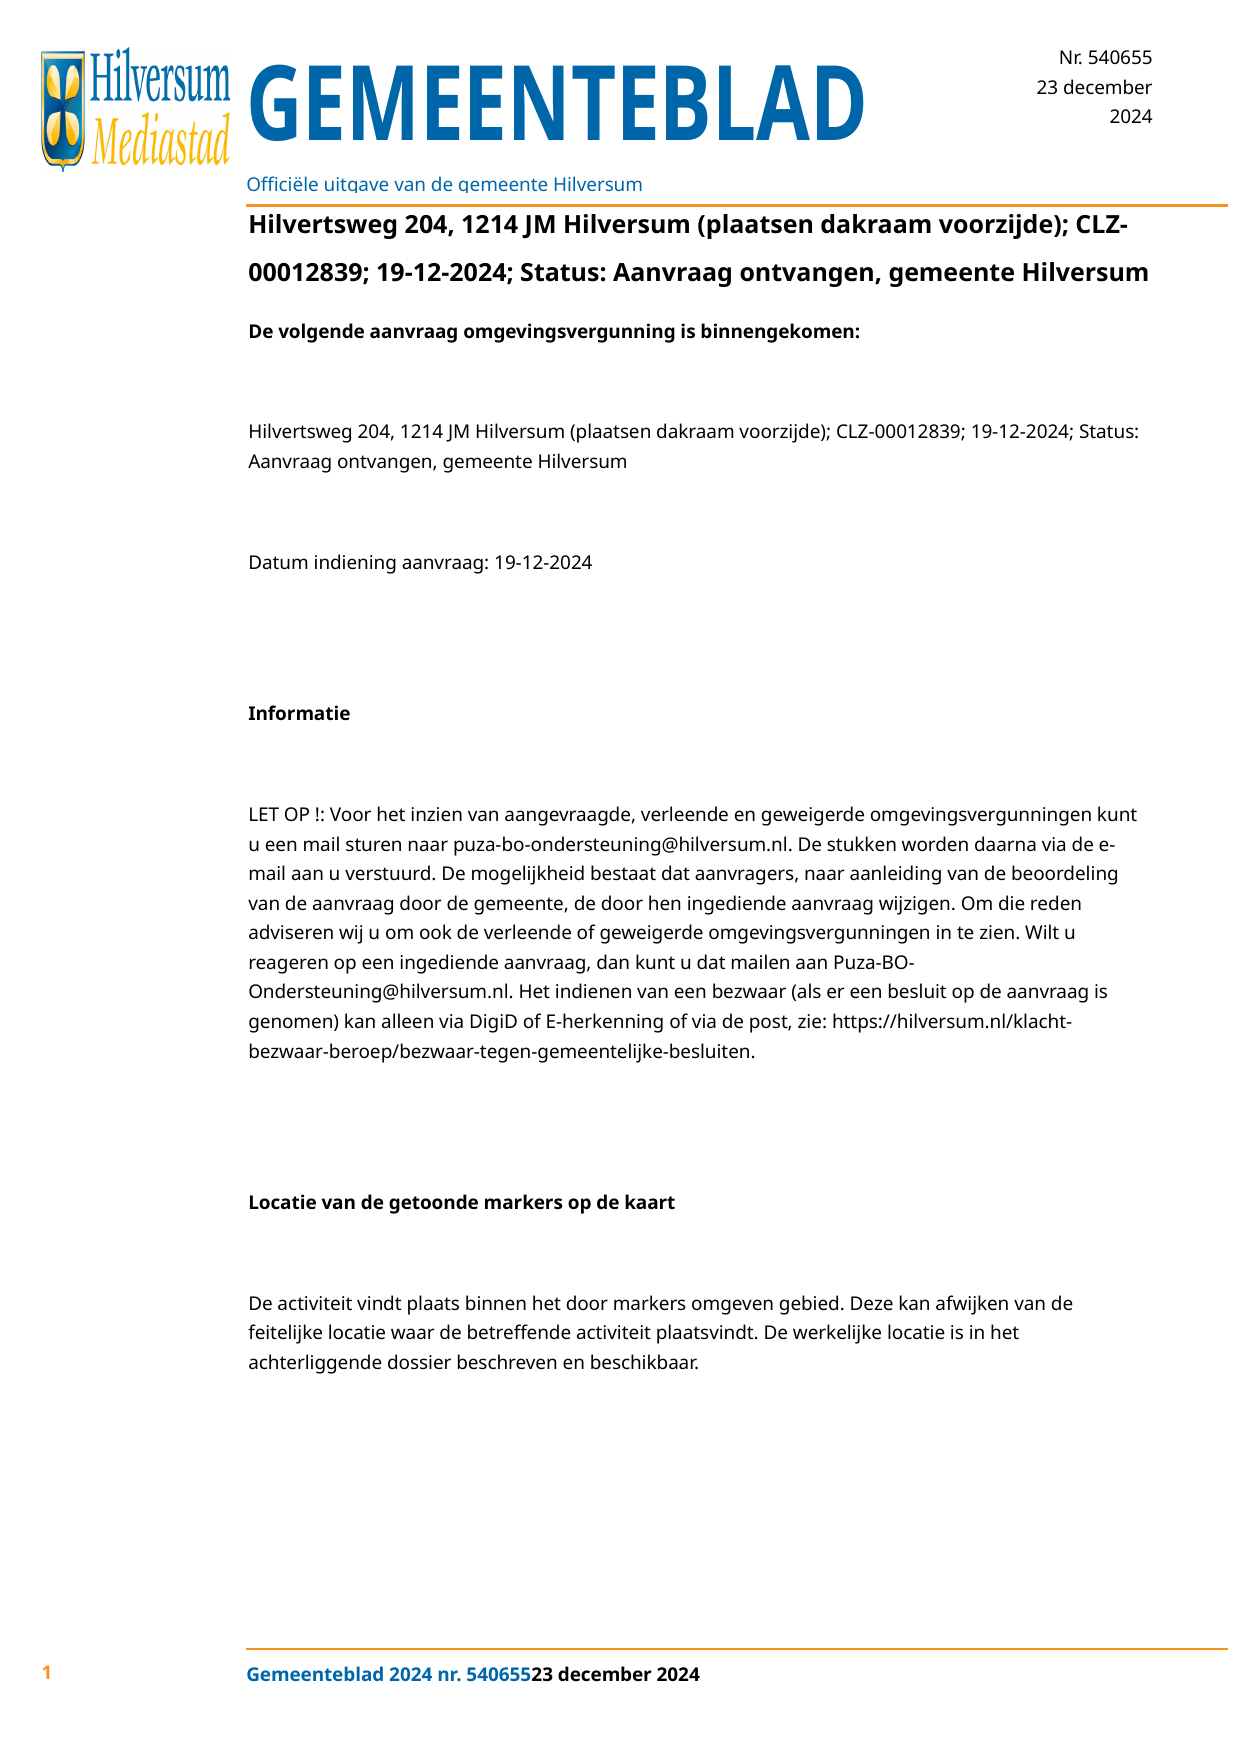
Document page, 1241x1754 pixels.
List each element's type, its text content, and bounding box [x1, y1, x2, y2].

text De activiteit vindt plaats binnen het door markers omgeven gebied. Deze kan afwijken van de feitelijke locatie waar de betreffende activiteit plaatsvindt. De werkelijke locatie is in het achterliggende dossier beschreven en beschikbaar. [248, 1290, 1152, 1375]
text LET OP !: Voor het inzien van aangevraagde, verleende en geweigerde omgevingsvergunningen kunt u een mail sturen naar puza-bo-ondersteuning@hilversum.nl. De stukken worden daarna via de e-mail aan u verstuurd. De mogelijkheid bestaat dat aanvragers, naar aanleiding van de beoordeling van de aanvraag door de gemeente, de door hen ingediende aanvraag wijzigen. Om die reden adviseren wij u om ook de verleende of geweigerde omgevingsvergunningen in te zien. Wilt u reageren op een ingediende aanvraag, dan kunt u dat mailen aan Puza-BO-Ondersteuning@hilversum.nl. Het indienen van een bezwaar (als er een besluit op de aanvraag is genomen) kan alleen via DigiD of E-herkenning of via de post, zie: https://hilversum.nl/klacht-bezwaar-beroep/bezwaar-tegen-gemeentelijke-besluiten. [248, 801, 1152, 1064]
picture [41, 47, 231, 172]
text Hilvertsweg 204, 1214 JM Hilversum (plaatsen dakraam voorzijde); CLZ-00012839; 19-12-2024; Status: Aanvraag ontvangen, gemeente Hilversum [248, 419, 1152, 474]
text Informatie [248, 700, 1152, 726]
text Datum indiening aanvraag: 19-12-2024 [248, 549, 1152, 575]
text Locatie van de getoonde markers op de kaart [248, 1189, 1152, 1215]
text Hilvertsweg 204, 1214 JM Hilversum (plaatsen dakraam voorzijde); CLZ-00012839; 19-12-2024; Status: Aanvraag ontvangen, gemeente Hilversum [248, 207, 1152, 288]
text De volgende aanvraag omgevingsvergunning is binnengekomen: [248, 318, 1152, 344]
